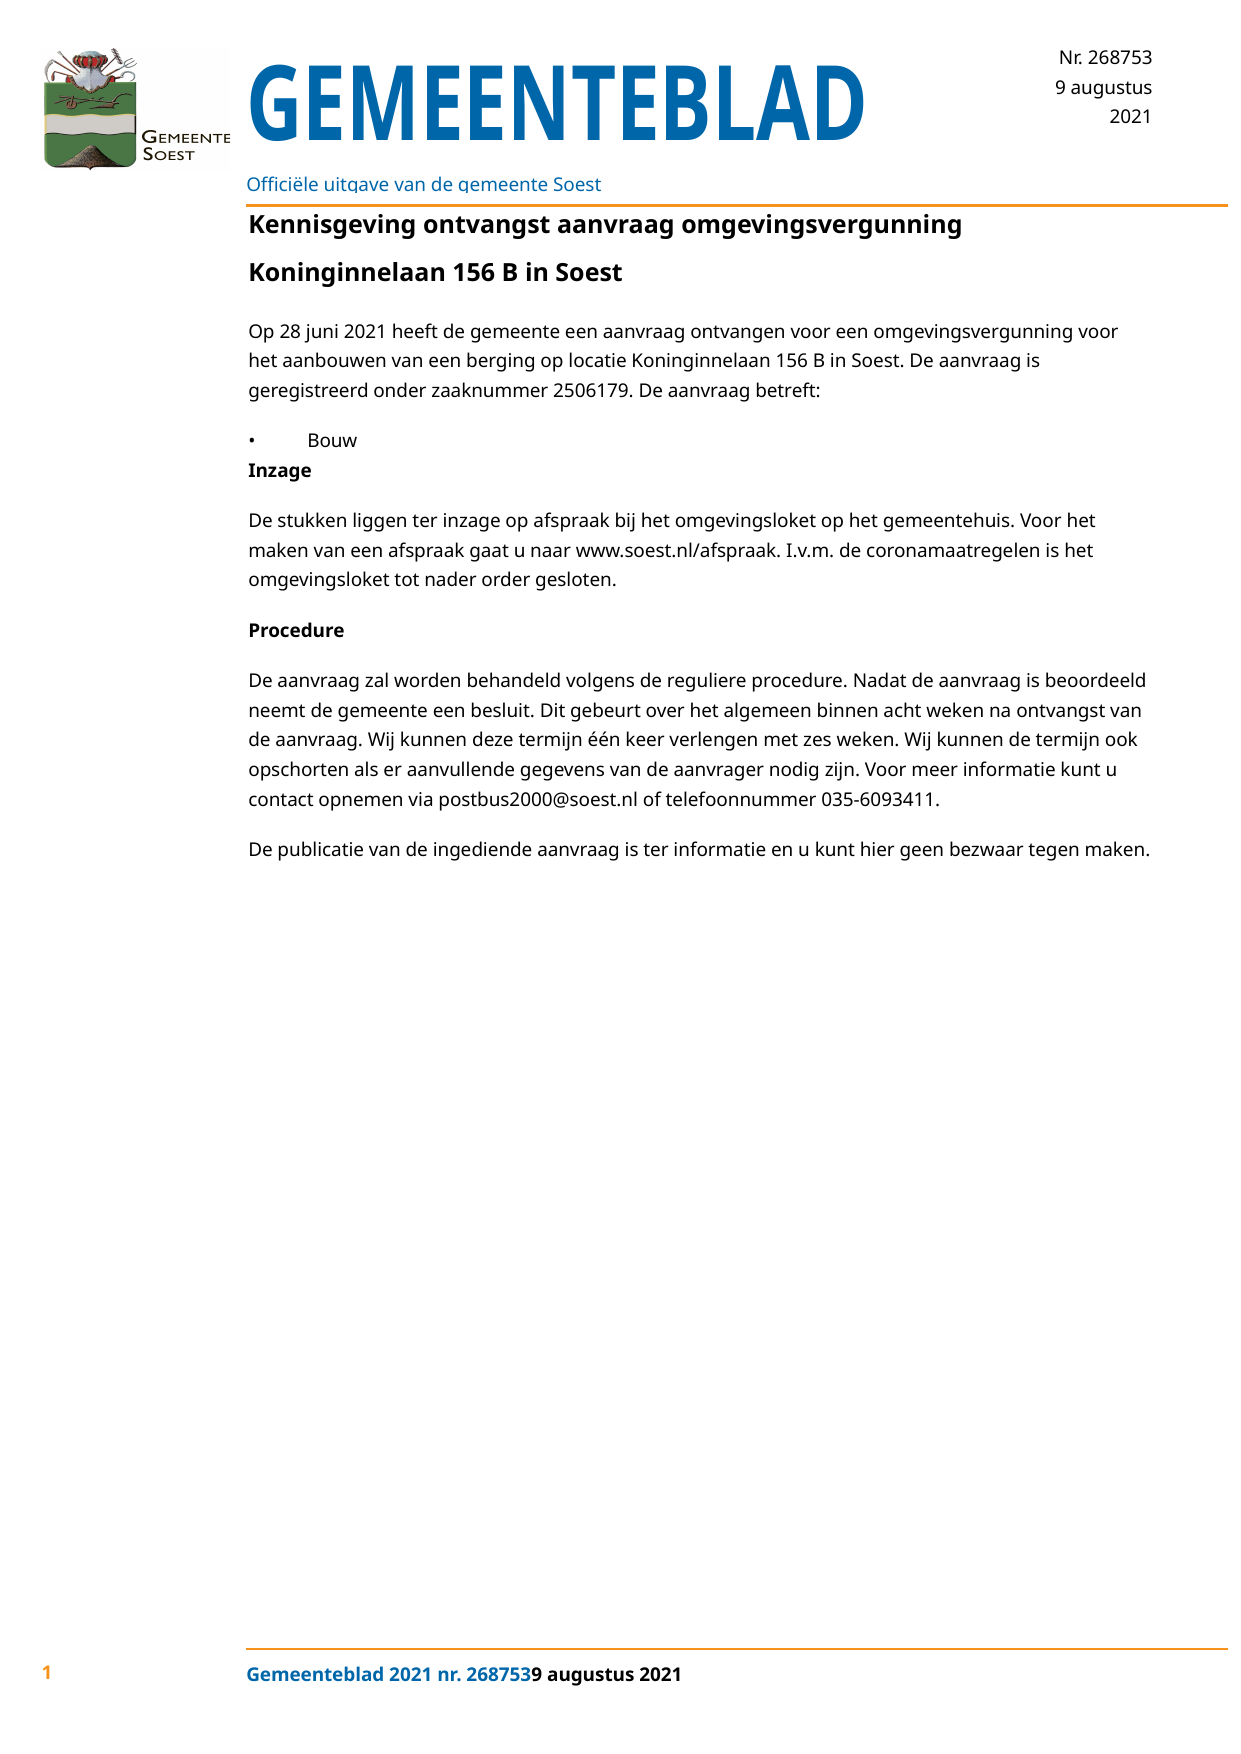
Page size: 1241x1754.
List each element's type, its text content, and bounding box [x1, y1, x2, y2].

text De publicatie van de ingediende aanvraag is ter informatie en u kunt hier geen bezwaar tegen maken. [248, 836, 1152, 862]
text De aanvraag zal worden behandeld volgens de reguliere procedure. Nadat de aanvraag is beoordeeld neemt de gemeente een besluit. Dit gebeurt over het algemeen binnen acht weken na ontvangst van de aanvraag. Wij kunnen deze termijn één keer verlengen met zes weken. Wij kunnen de termijn ook opschorten als er aanvullende gegevens van de aanvrager nodig zijn. Voor meer informatie kunt u contact opnemen via postbus2000@soest.nl of telefoonnummer 035-6093411. [248, 667, 1152, 812]
list Bouw [248, 427, 1152, 453]
text Kennisgeving ontvangst aanvraag omgevingsvergunning Koninginnelaan 156 B in Soest [248, 207, 1152, 288]
picture [41, 47, 231, 172]
text Procedure [248, 617, 1152, 643]
text Op 28 juni 2021 heeft de gemeente een aanvraag ontvangen voor een omgevingsvergunning voor het aanbouwen van een berging op locatie Koninginnelaan 156 B in Soest. De aanvraag is geregistreerd onder zaaknummer 2506179. De aanvraag betreft: [248, 318, 1152, 403]
text Inzage [248, 457, 1152, 483]
text De stukken liggen ter inzage op afspraak bij het omgevingsloket op het gemeentehuis. Voor het maken van een afspraak gaat u naar www.soest.nl/afspraak. I.v.m. de coronamaatregelen is het omgevingsloket tot nader order gesloten. [248, 507, 1152, 592]
